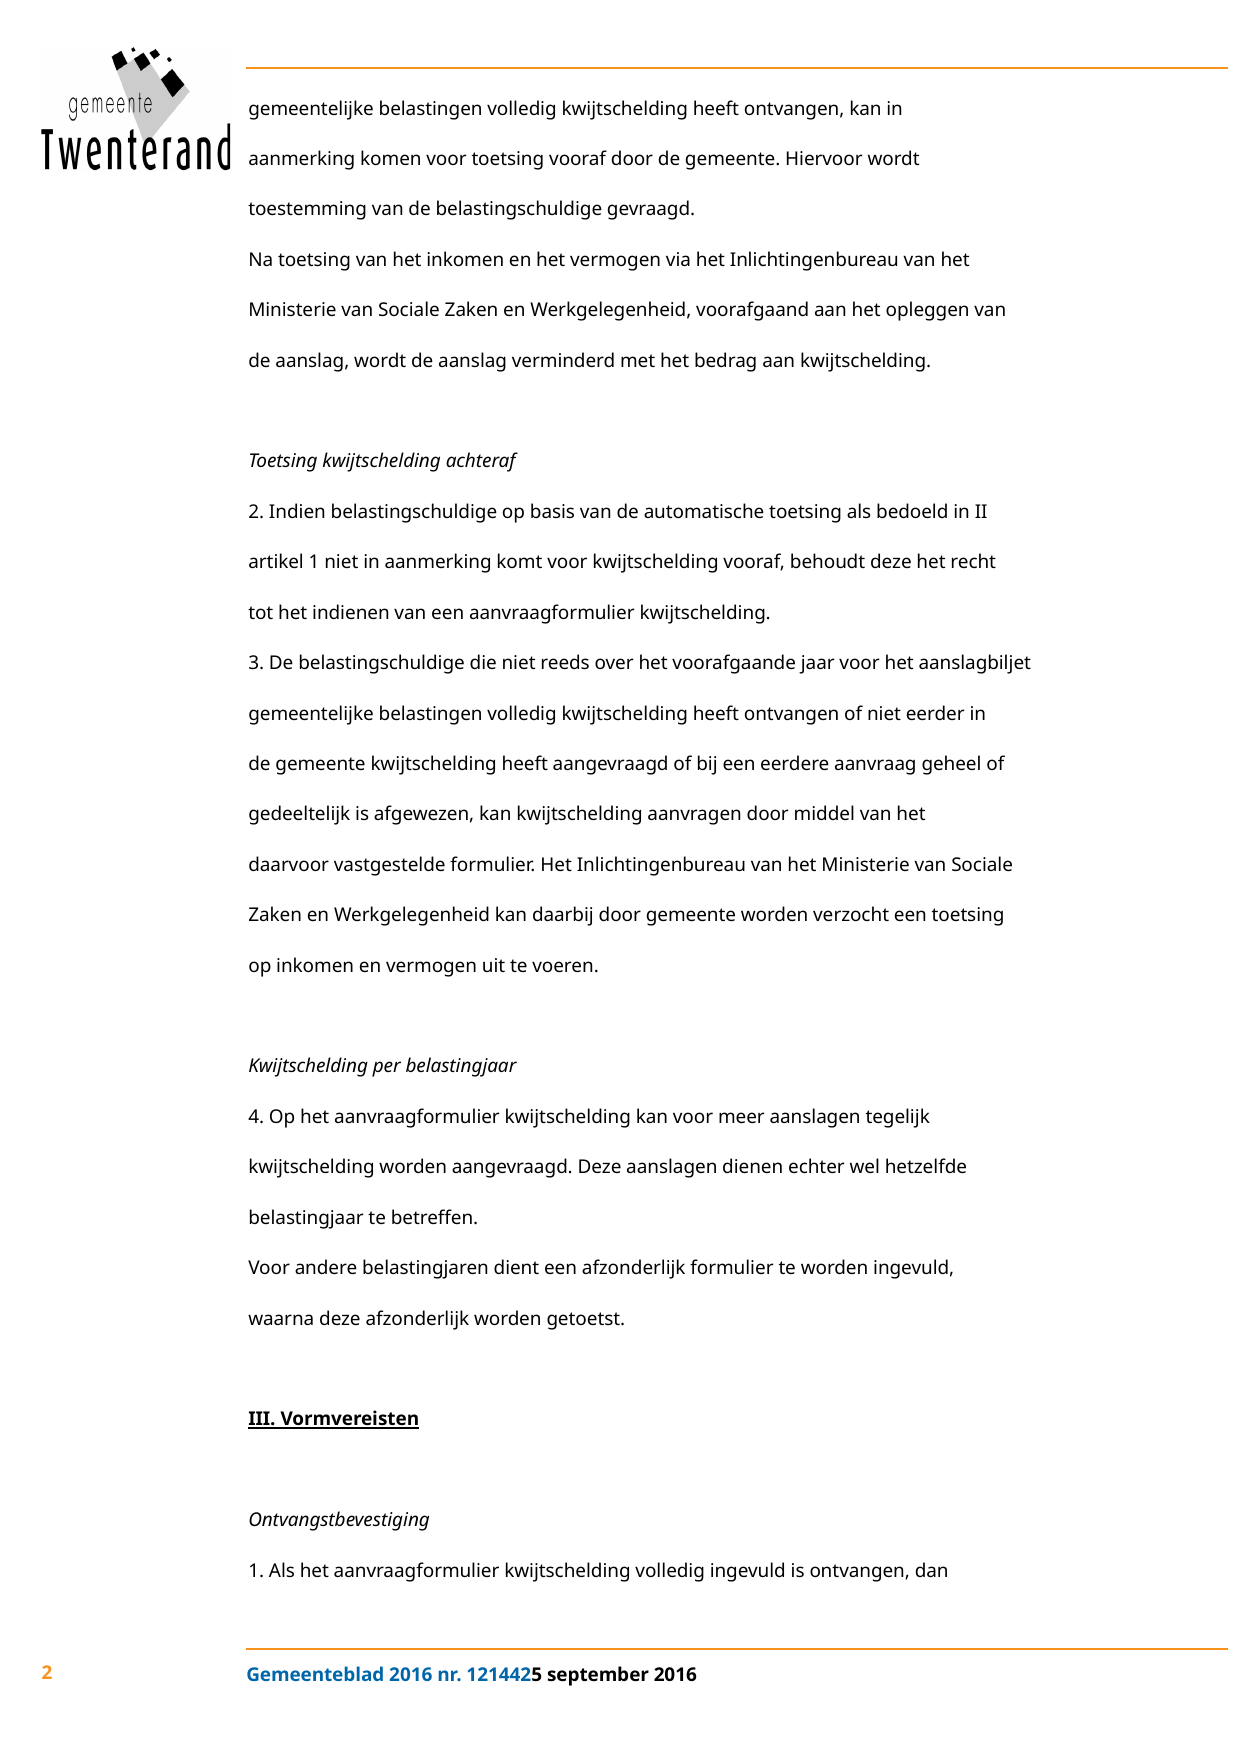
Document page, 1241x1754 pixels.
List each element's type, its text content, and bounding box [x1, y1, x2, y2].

text 3. De belastingschuldige die niet reeds over het voorafgaande jaar voor het aanslagbiljet [248, 649, 1152, 675]
text Na toetsing van het inkomen en het vermogen via het Inlichtingenbureau van het [248, 246, 1152, 272]
text toestemming van de belastingschuldige gevraagd. [248, 196, 1152, 221]
text gemeentelijke belastingen volledig kwijtschelding heeft ontvangen of niet eerder in [248, 700, 1152, 726]
text 2. Indien belastingschuldige op basis van de automatische toetsing als bedoeld in II [248, 498, 1152, 524]
text kwijtschelding worden aangevraagd. Deze aanslagen dienen echter wel hetzelfde [248, 1153, 1152, 1179]
text 4. Op het aanvraagformulier kwijtschelding kan voor meer aanslagen tegelijk [248, 1103, 1152, 1129]
text waarna deze afzonderlijk worden getoetst. [248, 1305, 1152, 1331]
text gemeentelijke belastingen volledig kwijtschelding heeft ontvangen, kan in [248, 95, 1152, 121]
text aanmerking komen voor toetsing vooraf door de gemeente. Hiervoor wordt [248, 145, 1152, 171]
picture [41, 47, 231, 172]
text 1. Als het aanvraagformulier kwijtschelding volledig ingevuld is ontvangen, dan [248, 1557, 1152, 1583]
text Kwijtschelding per belastingjaar [248, 1053, 1152, 1078]
text Ministerie van Sociale Zaken en Werkgelegenheid, voorafgaand aan het opleggen van [248, 296, 1152, 322]
text de aanslag, wordt de aanslag verminderd met het bedrag aan kwijtschelding. [248, 347, 1152, 373]
text Zaken en Werkgelegenheid kan daarbij door gemeente worden verzocht een toetsing [248, 901, 1152, 927]
text Voor andere belastingjaren dient een afzonderlijk formulier te worden ingevuld, [248, 1254, 1152, 1280]
text Toetsing kwijtschelding achteraf [248, 448, 1152, 473]
text daarvoor vastgestelde formulier. Het Inlichtingenbureau van het Ministerie van Sociale [248, 851, 1152, 877]
text artikel 1 niet in aanmerking komt voor kwijtschelding vooraf, behoudt deze het recht [248, 548, 1152, 574]
text belastingjaar te betreffen. [248, 1204, 1152, 1230]
text tot het indienen van een aanvraagformulier kwijtschelding. [248, 599, 1152, 625]
text op inkomen en vermogen uit te voeren. [248, 952, 1152, 978]
text de gemeente kwijtschelding heeft aangevraagd of bij een eerdere aanvraag geheel of [248, 750, 1152, 776]
text Ontvangstbevestiging [248, 1506, 1152, 1532]
text III. Vormvereisten [248, 1406, 1152, 1431]
text gedeeltelijk is afgewezen, kan kwijtschelding aanvragen door middel van het [248, 801, 1152, 826]
